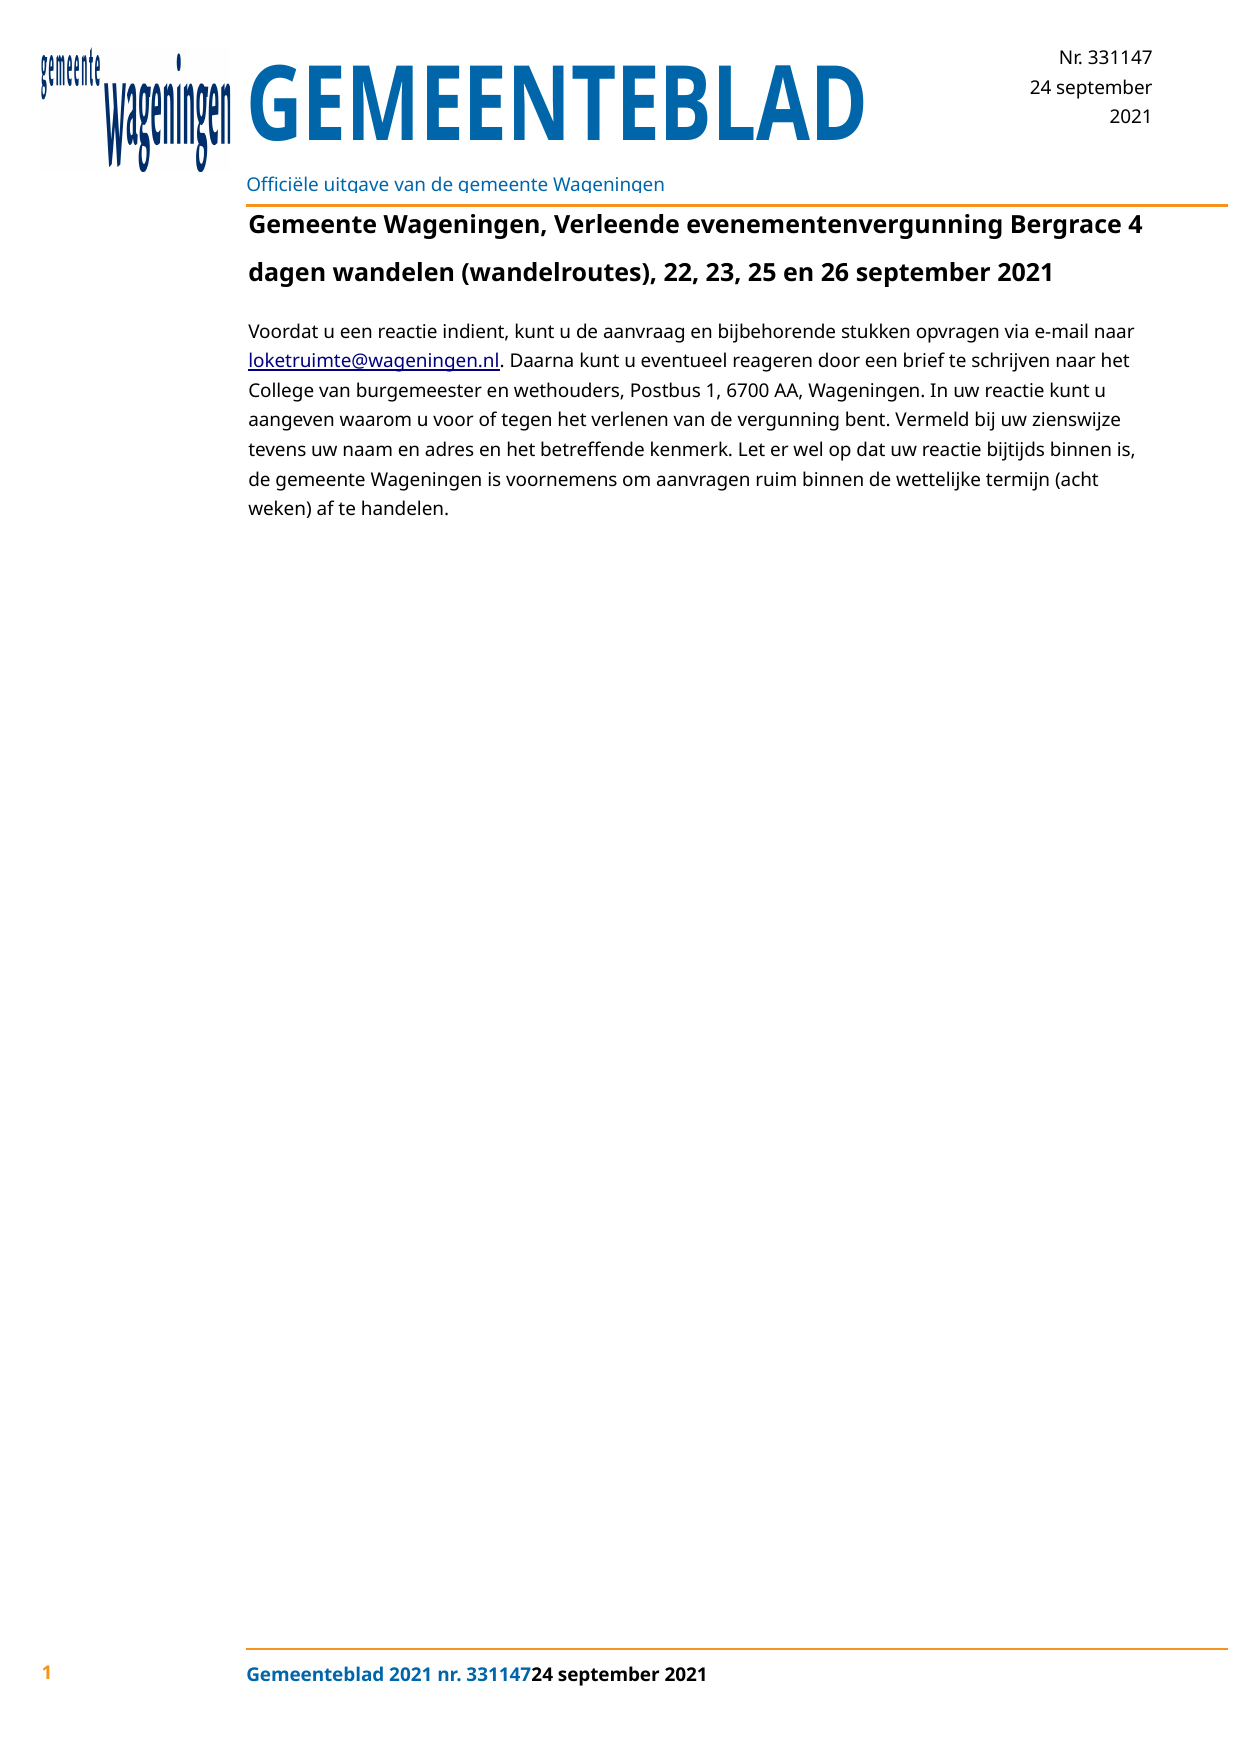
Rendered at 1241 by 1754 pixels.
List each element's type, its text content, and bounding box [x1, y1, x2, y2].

picture [41, 47, 231, 172]
text Gemeente Wageningen, Verleende evenementenvergunning Bergrace 4 dagen wandelen (wandelroutes), 22, 23, 25 en 26 september 2021 [248, 207, 1152, 288]
text Voordat u een reactie indient, kunt u de aanvraag en bijbehorende stukken opvragen via e-mail naar loketruimte@wageningen.nl. Daarna kunt u eventueel reageren door een brief te schrijven naar het College van burgemeester en wethouders, Postbus 1, 6700 AA, Wageningen. In uw reactie kunt u aangeven waarom u voor of tegen het verlenen van de vergunning bent. Vermeld bij uw zienswijze tevens uw naam en adres en het betreffende kenmerk. Let er wel op dat uw reactie bijtijds binnen is, de gemeente Wageningen is voornemens om aanvragen ruim binnen de wettelijke termijn (acht weken) af te handelen. [248, 318, 1152, 521]
